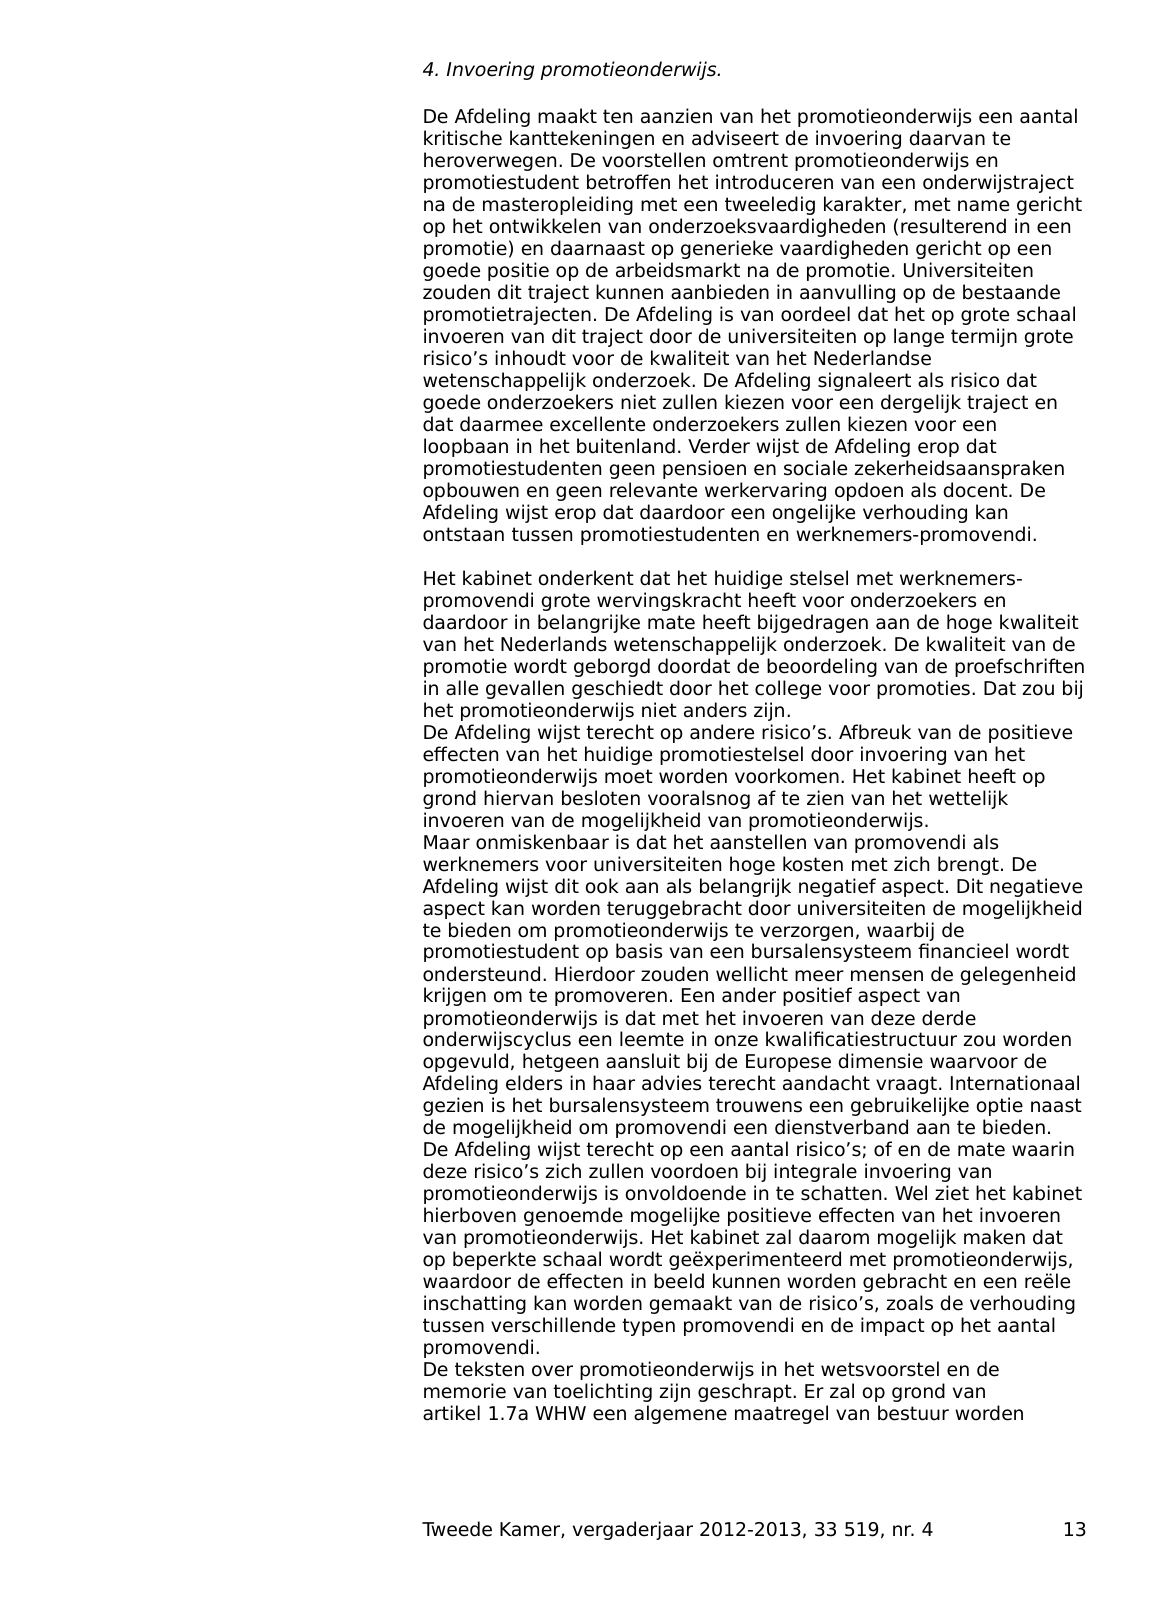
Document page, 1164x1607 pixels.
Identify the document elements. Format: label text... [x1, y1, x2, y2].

text Maar onmiskenbaar is dat het aanstellen van promovendi als werknemers voor universiteiten hoge kosten met zich brengt. De Afdeling wijst dit ook aan als belangrijk negatief aspect. Dit negatieve aspect kan worden teruggebracht door universiteiten de mogelijkheid te bieden om promotieonderwijs te verzorgen, waarbij de promotiestudent op basis van een bursalensysteem financieel wordt ondersteund. Hierdoor zouden wellicht meer mensen de gelegenheid krijgen om te promoveren. Een ander positief aspect van promotieonderwijs is dat met het invoeren van deze derde onderwijscyclus een leemte in onze kwalificatiestructuur zou worden opgevuld, hetgeen aansluit bij de Europese dimensie waarvoor de Afdeling elders in haar advies terecht aandacht vraagt. Internationaal gezien is het bursalensysteem trouwens een gebruikelijke optie naast de mogelijkheid om promovendi een dienstverband aan te bieden. [422, 832, 1087, 1139]
text Het kabinet onderkent dat het huidige stelsel met werknemers-promovendi grote wervingskracht heeft voor onderzoekers en daardoor in belangrijke mate heeft bijgedragen aan de hoge kwaliteit van het Nederlands wetenschappelijk onderzoek. De kwaliteit van de promotie wordt geborgd doordat de beoordeling van de proefschriften in alle gevallen geschiedt door het college voor promoties. Dat zou bij het promotieonderwijs niet anders zijn. [422, 568, 1087, 722]
text De teksten over promotieonderwijs in het wetsvoorstel en de memorie van toelichting zijn geschrapt. Er zal op grond van artikel 1.7a WHW een algemene maatregel van bestuur worden [422, 1359, 1087, 1425]
subtitle 4. Invoering promotieonderwijs. [422, 59, 1087, 81]
text De Afdeling wijst terecht op andere risico’s. Afbreuk van de positieve effecten van het huidige promotiestelsel door invoering van het promotieonderwijs moet worden voorkomen. Het kabinet heeft op grond hiervan besloten vooralsnog af te zien van het wettelijk invoeren van de mogelijkheid van promotieonderwijs. [422, 722, 1087, 832]
text De Afdeling maakt ten aanzien van het promotieonderwijs een aantal kritische kanttekeningen en adviseert de invoering daarvan te heroverwegen. De voorstellen omtrent promotieonderwijs en promotiestudent betroffen het introduceren van een onderwijstraject na de masteropleiding met een tweeledig karakter, met name gericht op het ontwikkelen van onderzoeksvaardigheden (resulterend in een promotie) en daarnaast op generieke vaardigheden gericht op een goede positie op de arbeidsmarkt na de promotie. Universiteiten zouden dit traject kunnen aanbieden in aanvulling op de bestaande promotietrajecten. De Afdeling is van oordeel dat het op grote schaal invoeren van dit traject door de universiteiten op lange termijn grote risico’s inhoudt voor de kwaliteit van het Nederlandse wetenschappelijk onderzoek. De Afdeling signaleert als risico dat goede onderzoekers niet zullen kiezen voor een dergelijk traject en dat daarmee excellente onderzoekers zullen kiezen voor een loopbaan in het buitenland. Verder wijst de Afdeling erop dat promotiestudenten geen pensioen en sociale zekerheidsaanspraken opbouwen en geen relevante werkervaring opdoen als docent. De Afdeling wijst erop dat daardoor een ongelijke verhouding kan ontstaan tussen promotiestudenten en werknemers-promovendi. [422, 106, 1087, 546]
text De Afdeling wijst terecht op een aantal risico’s; of en de mate waarin deze risico’s zich zullen voordoen bij integrale invoering van promotieonderwijs is onvoldoende in te schatten. Wel ziet het kabinet hierboven genoemde mogelijke positieve effecten van het invoeren van promotieonderwijs. Het kabinet zal daarom mogelijk maken dat op beperkte schaal wordt geëxperimenteerd met promotieonderwijs, waardoor de effecten in beeld kunnen worden gebracht en een reële inschatting kan worden gemaakt van de risico’s, zoals de verhouding tussen verschillende typen promovendi en de impact op het aantal promovendi. [422, 1139, 1087, 1359]
